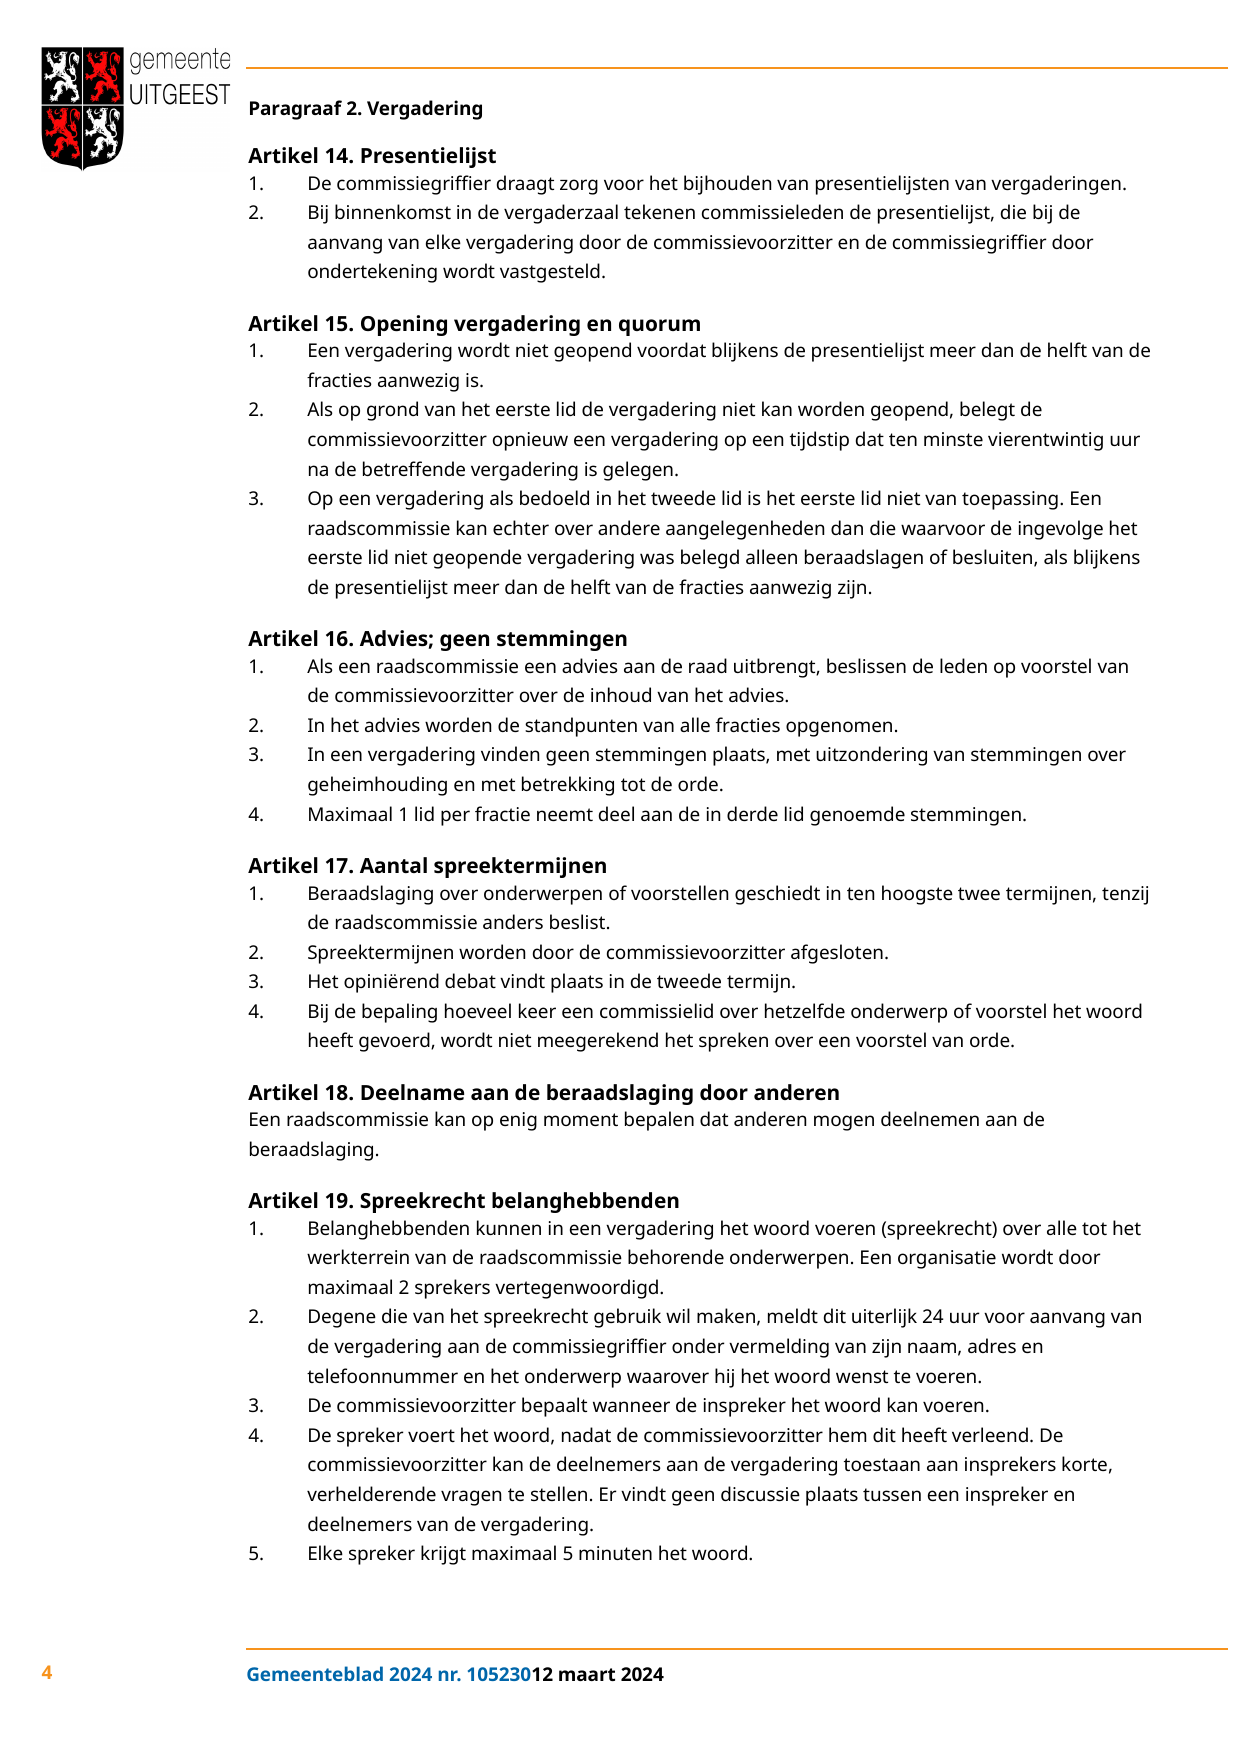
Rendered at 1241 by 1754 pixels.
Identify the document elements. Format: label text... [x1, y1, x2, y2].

list Beraadslaging over onderwerpen of voorstellen geschiedt in ten hoogste twee termijnen, tenzij de raadscommissie anders beslist. [248, 880, 1152, 935]
list Belanghebbenden kunnen in een vergadering het woord voeren (spreekrecht) over alle tot het werkterrein van de raadscommissie behorende onderwerpen. Een organisatie wordt door maximaal 2 sprekers vertegenwoordigd. [248, 1215, 1152, 1300]
list De commissievoorzitter bepaalt wanneer de inspreker het woord kan voeren. [248, 1392, 1152, 1418]
list Op een vergadering als bedoeld in het tweede lid is het eerste lid niet van toepassing. Een raadscommissie kan echter over andere aangelegenheden dan die waarvoor de ingevolge het eerste lid niet geopende vergadering was belegd alleen beraadslagen of besluiten, als blijkens de presentielijst meer dan de helft van de fracties aanwezig zijn. [248, 485, 1152, 600]
text Artikel 19. Spreekrecht belanghebbenden [248, 1186, 1152, 1215]
list Het opiniërend debat vindt plaats in de tweede termijn. [248, 968, 1152, 994]
list Als op grond van het eerste lid de vergadering niet kan worden geopend, belegt de commissievoorzitter opnieuw een vergadering op een tijdstip dat ten minste vierentwintig uur na de betreffende vergadering is gelegen. [248, 397, 1152, 481]
list Een vergadering wordt niet geopend voordat blijkens de presentielijst meer dan de helft van de fracties aanwezig is. [248, 337, 1152, 393]
list Degene die van het spreekrecht gebruik wil maken, meldt dit uiterlijk 24 uur voor aanvang van de vergadering aan de commissiegriffier onder vermelding van zijn naam, adres en telefoonnummer en het onderwerp waarover hij het woord wenst te voeren. [248, 1304, 1152, 1388]
list In een vergadering vinden geen stemmingen plaats, met uitzondering van stemmingen over geheimhouding en met betrekking tot de orde. [248, 742, 1152, 797]
text Artikel 17. Aantal spreektermijnen [248, 851, 1152, 880]
list Spreektermijnen worden door de commissievoorzitter afgesloten. [248, 939, 1152, 964]
list Als een raadscommissie een advies aan de raad uitbrengt, beslissen de leden op voorstel van de commissievoorzitter over de inhoud van het advies. [248, 653, 1152, 708]
text Artikel 16. Advies; geen stemmingen [248, 624, 1152, 653]
text Artikel 15. Opening vergadering en quorum [248, 309, 1152, 337]
picture [41, 47, 231, 172]
list Bij binnenkomst in de vergaderzaal tekenen commissieleden de presentielijst, die bij de aanvang van elke vergadering door de commissievoorzitter en de commissiegriffier door ondertekening wordt vastgesteld. [248, 199, 1152, 284]
list Maximaal 1 lid per fractie neemt deel aan de in derde lid genoemde stemmingen. [248, 801, 1152, 827]
text Een raadscommissie kan op enig moment bepalen dat anderen mogen deelnemen aan de beraadslaging. [248, 1106, 1152, 1162]
text Artikel 14. Presentielijst [248, 141, 1152, 170]
list In het advies worden de standpunten van alle fracties opgenomen. [248, 712, 1152, 738]
text Artikel 18. Deelname aan de beraadslaging door anderen [248, 1078, 1152, 1106]
list De commissiegriffier draagt zorg voor het bijhouden van presentielijsten van vergaderingen. [248, 170, 1152, 196]
list Bij de bepaling hoeveel keer een commissielid over hetzelfde onderwerp of voorstel het woord heeft gevoerd, wordt niet meegerekend het spreken over een voorstel van orde. [248, 998, 1152, 1053]
text Paragraaf 2. Vergadering [248, 95, 1152, 121]
list Elke spreker krijgt maximaal 5 minuten het woord. [248, 1540, 1152, 1566]
list De spreker voert het woord, nadat de commissievoorzitter hem dit heeft verleend. De commissievoorzitter kan de deelnemers aan de vergadering toestaan aan insprekers korte, verhelderende vragen te stellen. Er vindt geen discussie plaats tussen een inspreker en deelnemers van de vergadering. [248, 1422, 1152, 1536]
